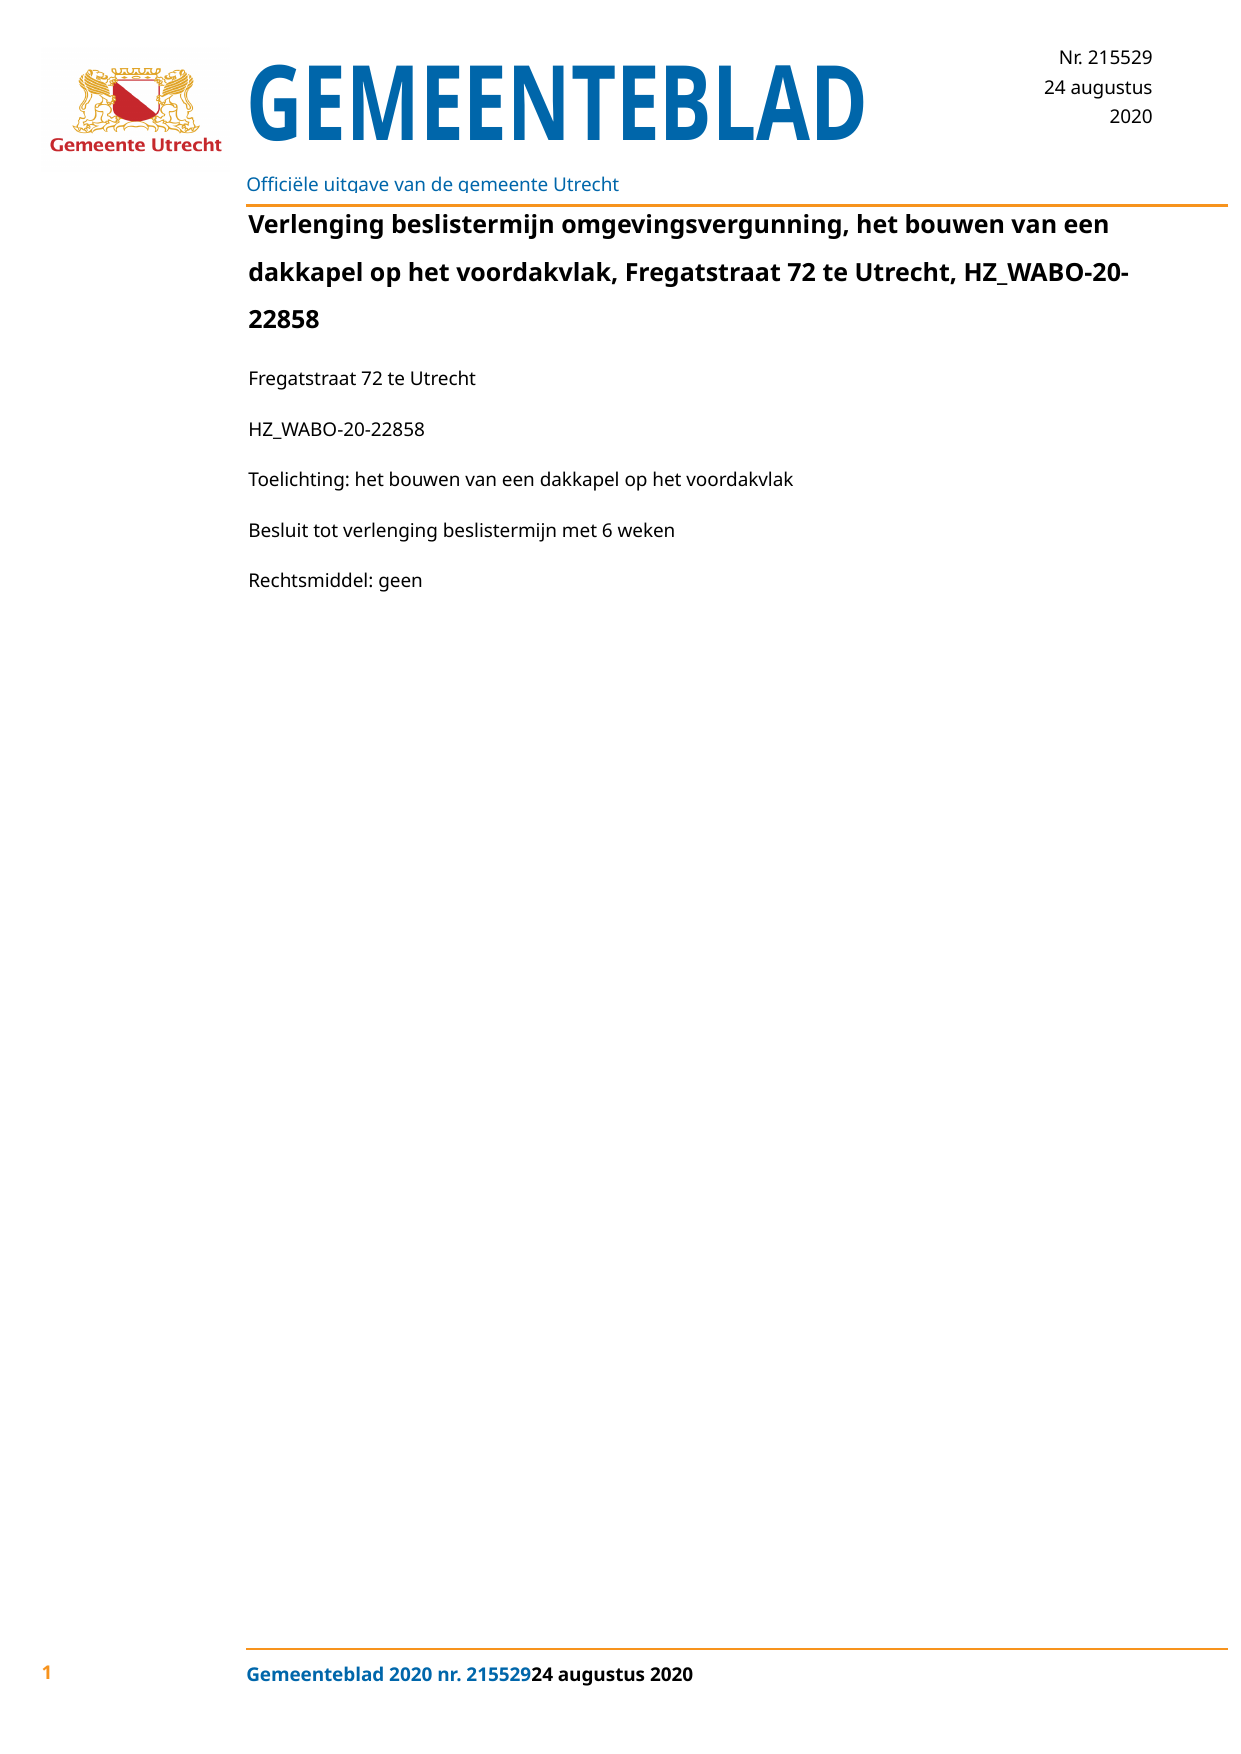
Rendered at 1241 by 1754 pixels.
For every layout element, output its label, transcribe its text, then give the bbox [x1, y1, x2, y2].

picture [41, 47, 231, 172]
text Besluit tot verlenging beslistermijn met 6 weken [248, 517, 1152, 542]
text Fregatstraat 72 te Utrecht [248, 366, 1152, 391]
text Verlenging beslistermijn omgevingsvergunning, het bouwen van een dakkapel op het voordakvlak, Fregatstraat 72 te Utrecht, HZ_WABO-20-22858 [248, 207, 1152, 336]
text HZ_WABO-20-22858 [248, 416, 1152, 442]
text Toelichting: het bouwen van een dakkapel op het voordakvlak [248, 466, 1152, 492]
text Rechtsmiddel: geen [248, 567, 1152, 593]
